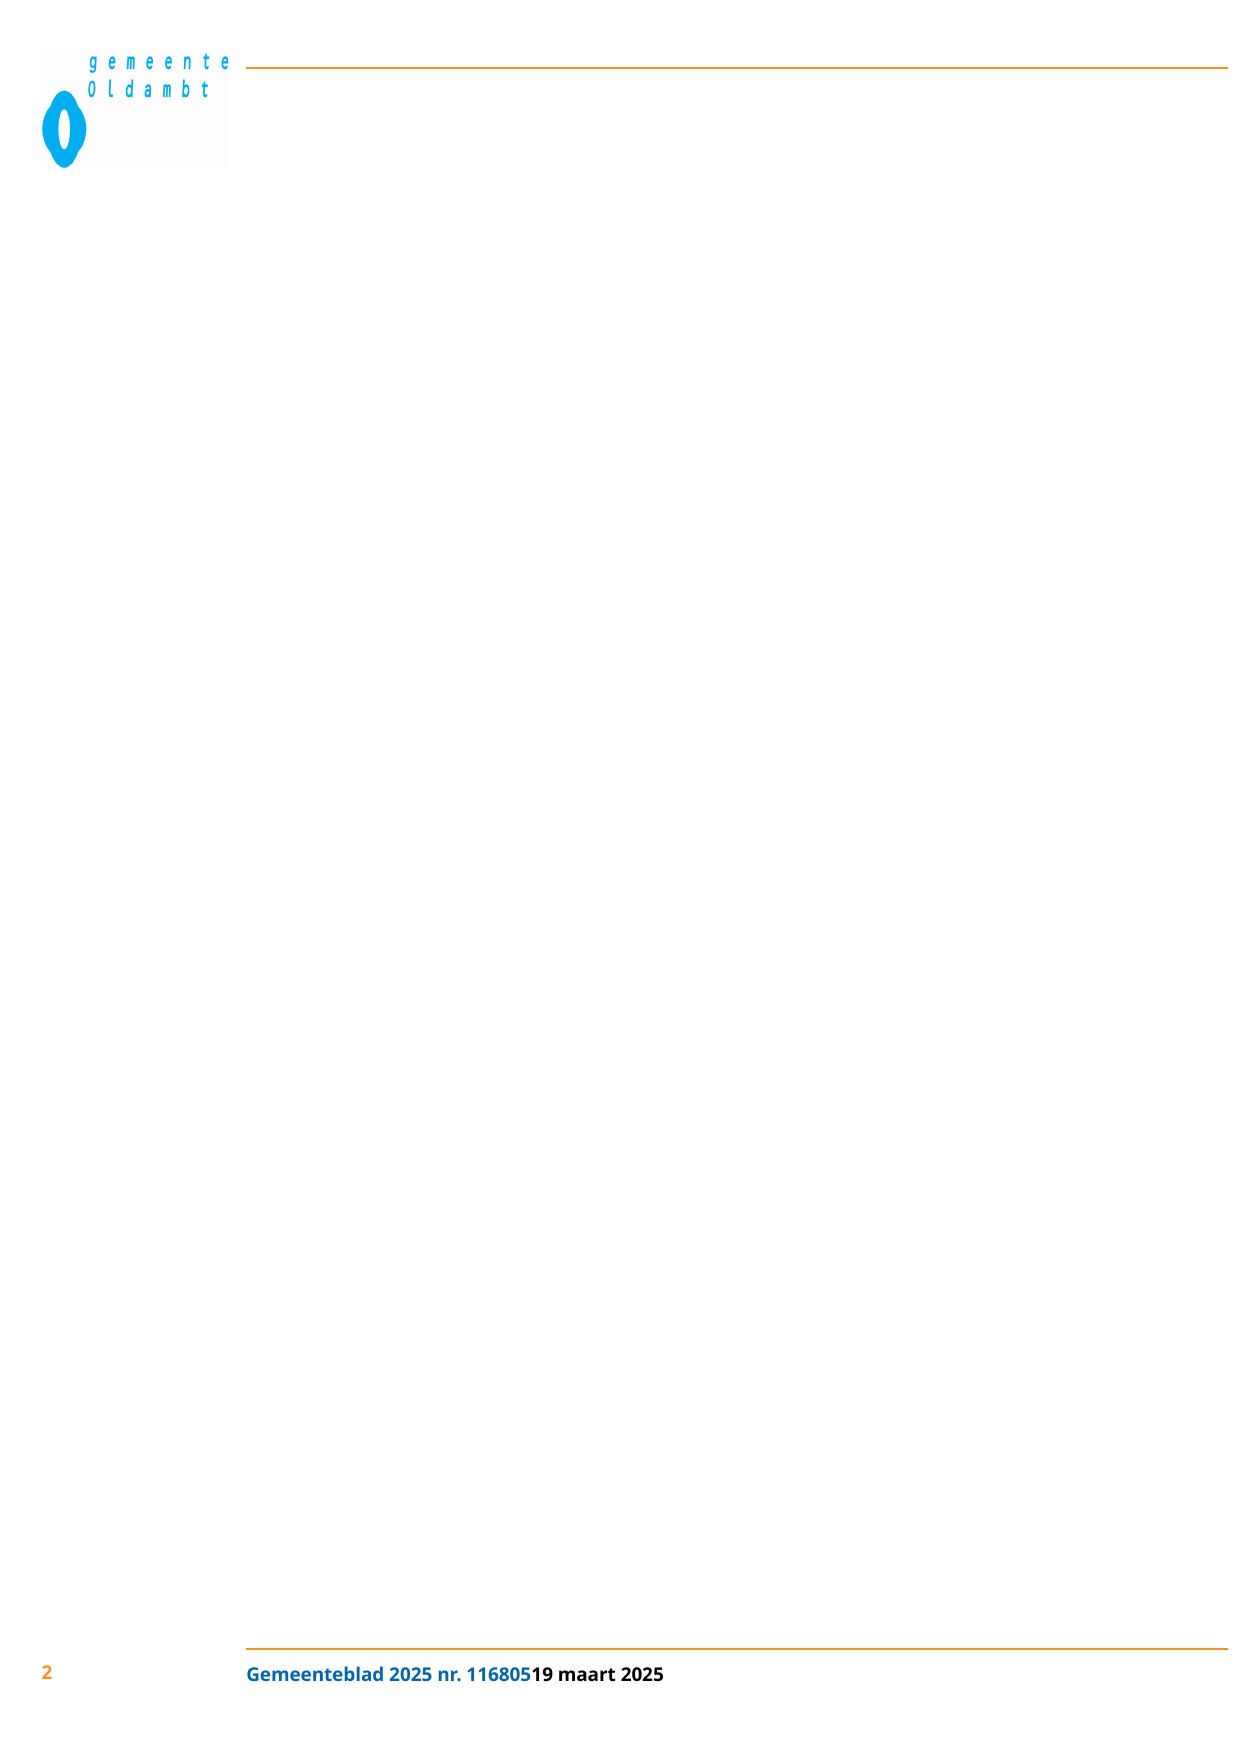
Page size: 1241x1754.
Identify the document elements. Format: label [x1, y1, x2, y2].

picture [41, 47, 231, 172]
